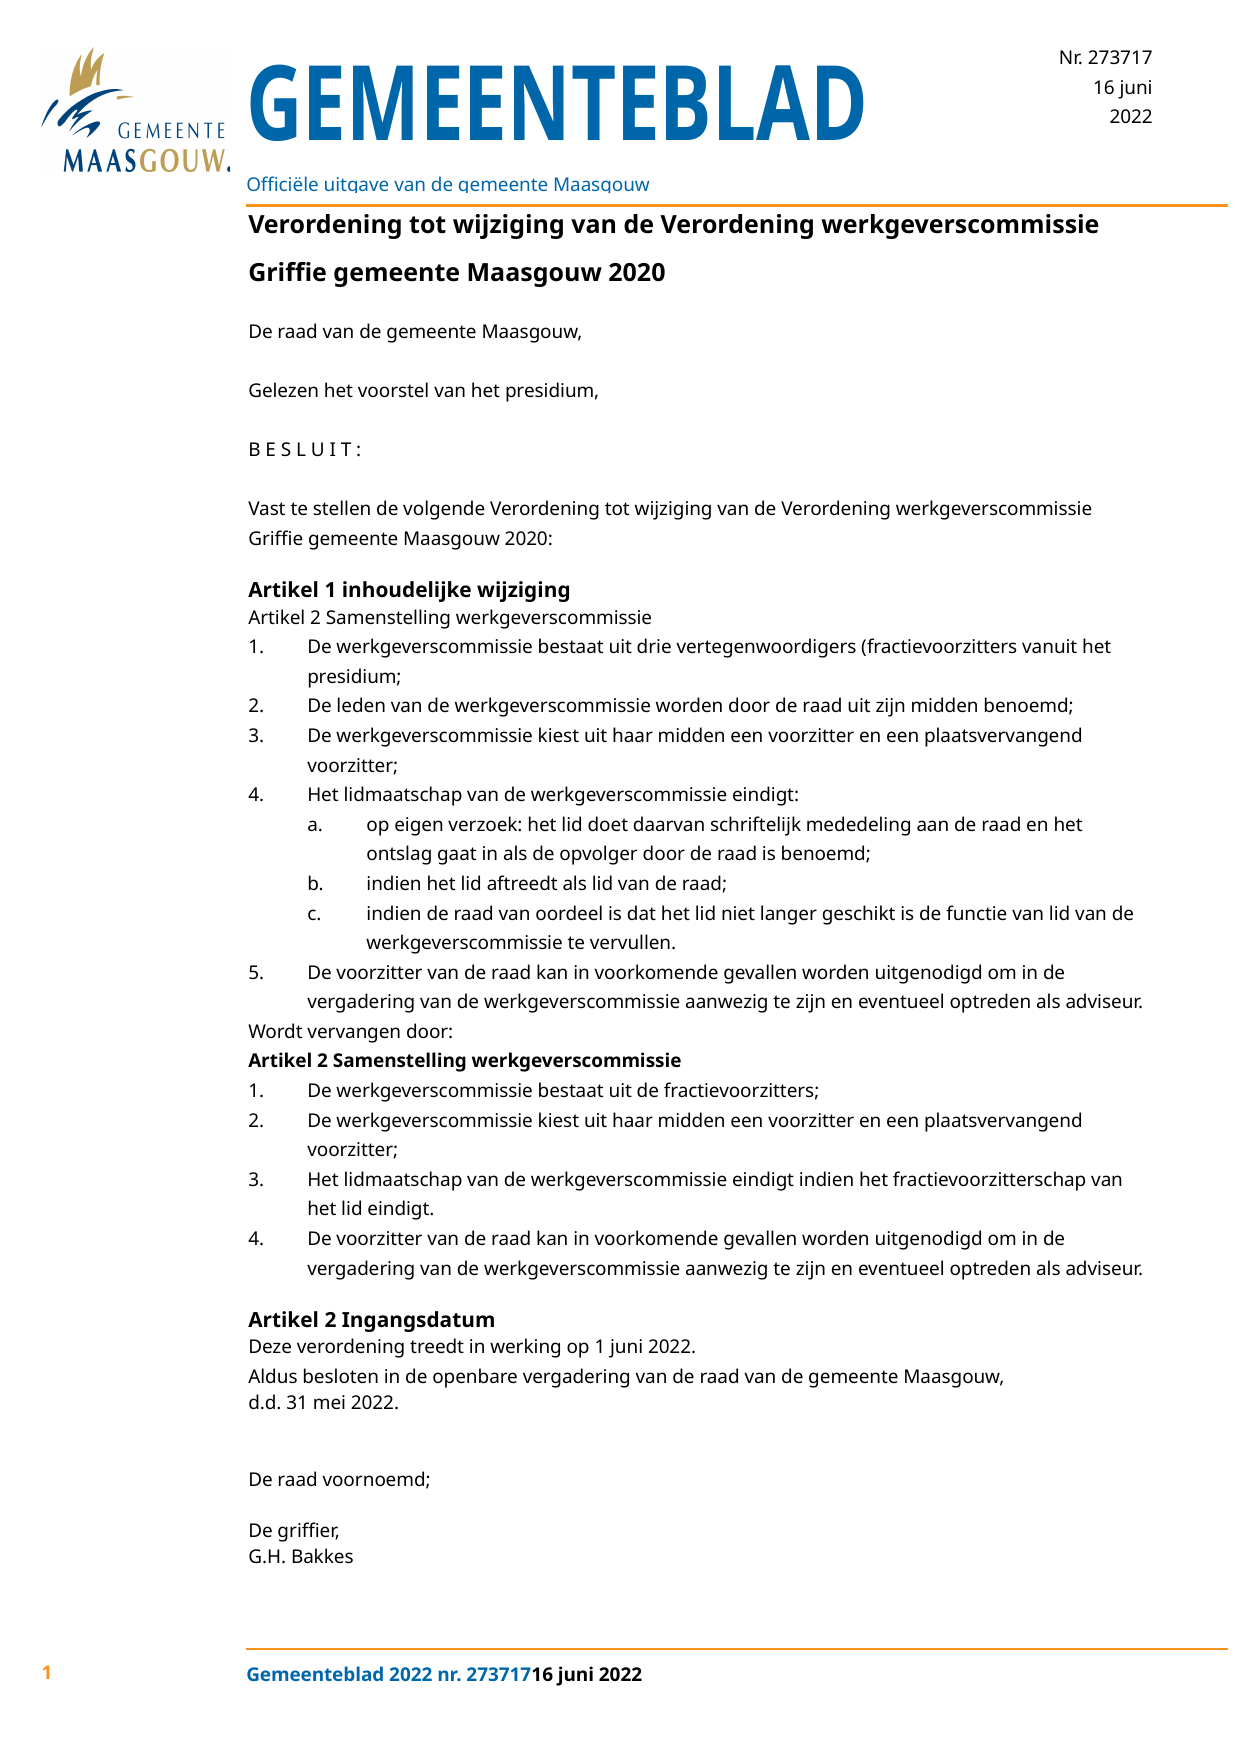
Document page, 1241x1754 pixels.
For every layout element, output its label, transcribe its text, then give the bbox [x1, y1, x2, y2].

list De voorzitter van de raad kan in voorkomende gevallen worden uitgenodigd om in de vergadering van de werkgeverscommissie aanwezig te zijn en eventueel optreden als adviseur. [248, 1225, 1152, 1280]
text B E S L U I T : [248, 436, 1152, 462]
text Gelezen het voorstel van het presidium, [248, 377, 1152, 403]
list Het lidmaatschap van de werkgeverscommissie eindigt indien het fractievoorzitterschap van het lid eindigt. [248, 1166, 1152, 1221]
list indien het lid aftreedt als lid van de raad; [307, 870, 1152, 896]
list De werkgeverscommissie bestaat uit de fractievoorzitters; [248, 1077, 1152, 1103]
text d.d. 31 mei 2022. [248, 1389, 1152, 1414]
text De raad van de gemeente Maasgouw, [248, 318, 1152, 344]
text Vast te stellen de volgende Verordening tot wijziging van de Verordening werkgeverscommissie Griffie gemeente Maasgouw 2020: [248, 495, 1152, 551]
text Wordt vervangen door: [248, 1018, 1152, 1044]
text Deze verordening treedt in werking op 1 juni 2022. [248, 1333, 1152, 1359]
text Artikel 1 inhoudelijke wijziging [248, 575, 1152, 604]
list op eigen verzoek: het lid doet daarvan schriftelijk mededeling aan de raad en het ontslag gaat in als de opvolger door de raad is benoemd; [307, 811, 1152, 866]
text De raad voornoemd; [248, 1466, 1152, 1492]
list De werkgeverscommissie bestaat uit drie vertegenwoordigers (fractievoorzitters vanuit het presidium; [248, 633, 1152, 689]
list De werkgeverscommissie kiest uit haar midden een voorzitter en een plaatsvervangend voorzitter; [248, 1107, 1152, 1162]
picture [41, 47, 231, 172]
text Verordening tot wijziging van de Verordening werkgeverscommissie Griffie gemeente Maasgouw 2020 [248, 207, 1152, 288]
list De leden van de werkgeverscommissie worden door de raad uit zijn midden benoemd; [248, 693, 1152, 718]
text G.H. Bakkes [248, 1543, 1152, 1569]
list Het lidmaatschap van de werkgeverscommissie eindigt: [248, 781, 1152, 807]
text Artikel 2 Samenstelling werkgeverscommissie [248, 604, 1152, 629]
list indien de raad van oordeel is dat het lid niet langer geschikt is de functie van lid van de werkgeverscommissie te vervullen. [307, 900, 1152, 955]
text Artikel 2 Ingangsdatum [248, 1305, 1152, 1333]
text De griffier, [248, 1517, 1152, 1543]
text Aldus besloten in de openbare vergadering van de raad van de gemeente Maasgouw, [248, 1363, 1152, 1389]
list De voorzitter van de raad kan in voorkomende gevallen worden uitgenodigd om in de vergadering van de werkgeverscommissie aanwezig te zijn en eventueel optreden als adviseur. [248, 959, 1152, 1014]
text Artikel 2 Samenstelling werkgeverscommissie [248, 1048, 1152, 1073]
list De werkgeverscommissie kiest uit haar midden een voorzitter en een plaatsvervangend voorzitter; [248, 722, 1152, 777]
